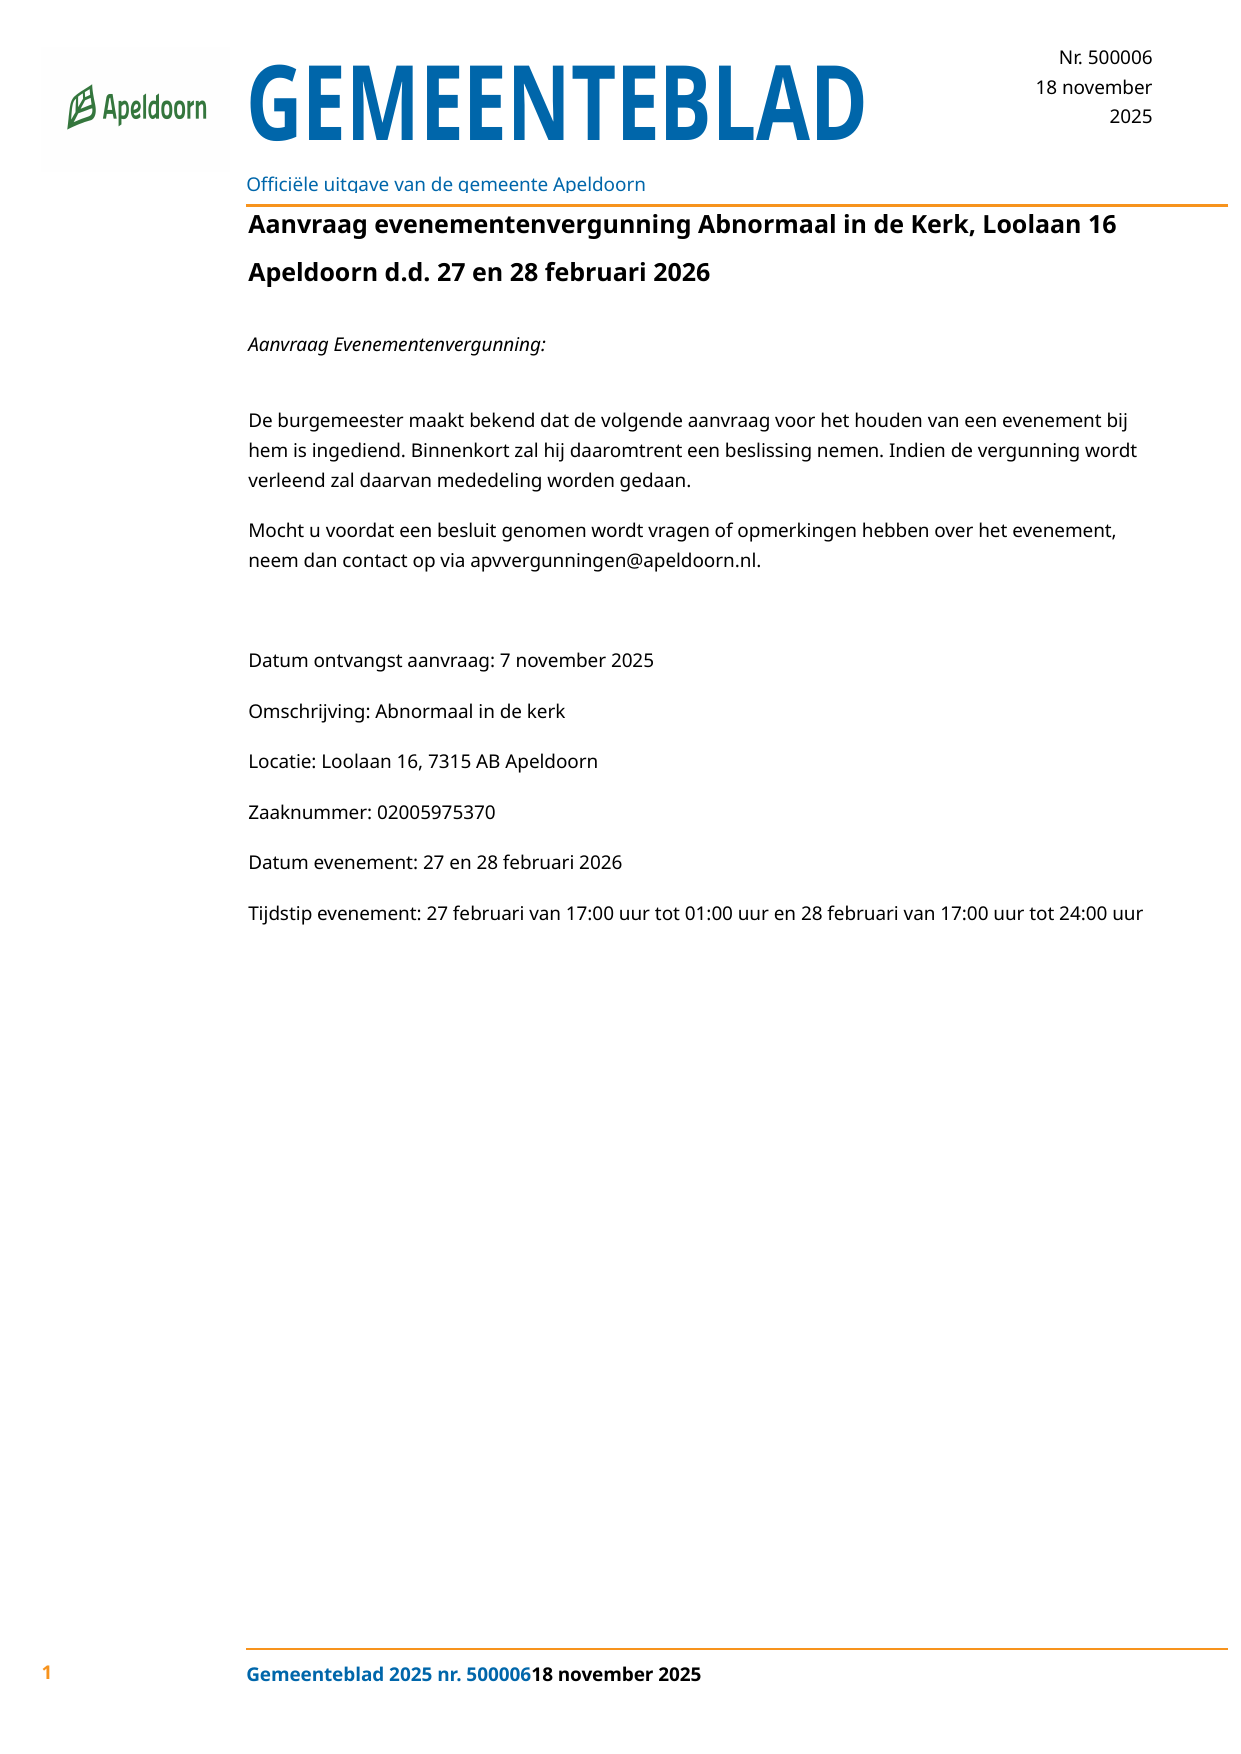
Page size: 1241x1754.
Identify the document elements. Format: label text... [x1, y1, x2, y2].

text De burgemeester maakt bekend dat de volgende aanvraag voor het houden van een evenement bij hem is ingediend. Binnenkort zal hij daaromtrent een beslissing nemen. Indien de vergunning wordt verleend zal daarvan mededeling worden gedaan. [248, 408, 1152, 492]
text Aanvraag evenementenvergunning Abnormaal in de Kerk, Loolaan 16 Apeldoorn d.d. 27 en 28 februari 2026 [248, 207, 1152, 288]
text Omschrijving: Abnormaal in de kerk [248, 698, 1152, 724]
text Mocht u voordat een besluit genomen wordt vragen of opmerkingen hebben over het evenement, neem dan contact op via apvvergunningen@apeldoorn.nl. [248, 517, 1152, 572]
text Locatie: Loolaan 16, 7315 AB Apeldoorn [248, 748, 1152, 774]
picture [41, 47, 231, 172]
text Datum ontvangst aanvraag: 7 november 2025 [248, 648, 1152, 673]
text Zaaknummer: 02005975370 [248, 799, 1152, 824]
text Aanvraag Evenementenvergunning: [248, 331, 1152, 357]
text Datum evenement: 27 en 28 februari 2026 [248, 849, 1152, 875]
text Tijdstip evenement: 27 februari van 17:00 uur tot 01:00 uur en 28 februari van 17:00 uur tot 24:00 uur [248, 900, 1152, 925]
